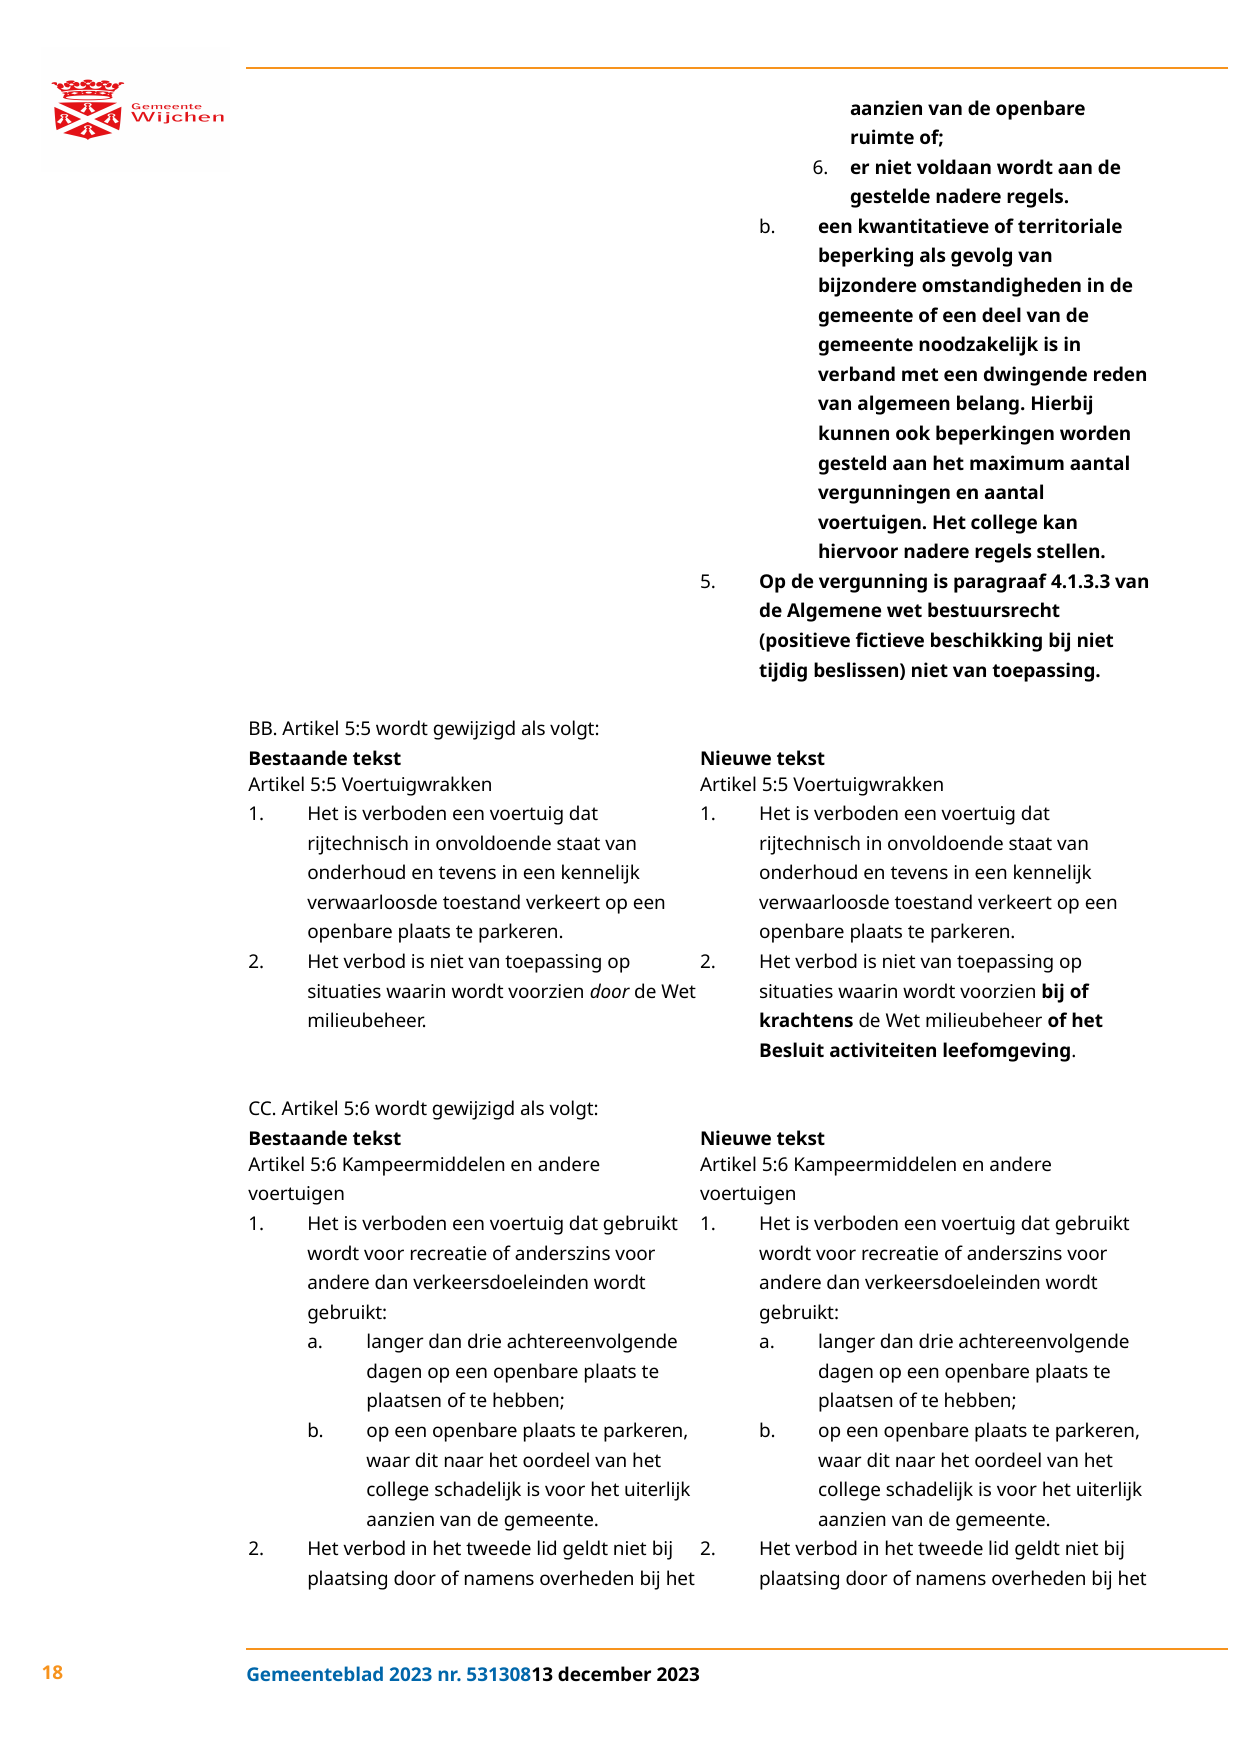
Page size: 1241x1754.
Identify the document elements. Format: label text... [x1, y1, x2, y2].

text CC. Artikel 5:6 wordt gewijzigd als volgt: [248, 1096, 1152, 1121]
table_header Bestaande tekst [248, 1125, 700, 1151]
table_cell Artikel 5:5 Voertuigwrakken Het is verboden een voertuig dat rijtechnisch in onvoldoende staat van onderhoud en tevens in een kennelijk verwaarloosde toestand verkeert op een openbare plaats te parkeren. Het verbod is niet van toepassing op situaties waarin wordt voorzien bij of krachtens de Wet milieubeheer of het Besluit activiteiten leefomgeving. [700, 771, 1152, 1063]
text BB. Artikel 5:5 wordt gewijzigd als volgt: [248, 715, 1152, 741]
table_cell Artikel 5:6 Kampeermiddelen en andere voertuigen Het is verboden een voertuig dat gebruikt wordt voor recreatie of anderszins voor andere dan verkeersdoeleinden wordt gebruikt: langer dan drie achtereenvolgende dagen op een openbare plaats te plaatsen of te hebben; op een openbare plaats te parkeren, waar dit naar het oordeel van het college schadelijk is voor het uiterlijk aanzien van de gemeente. Het verbod in het tweede lid geldt niet bij plaatsing door of namens overheden bij het [700, 1151, 1152, 1591]
table_cell aanzien van de openbare ruimte of; er niet voldaan wordt aan de gestelde nadere regels. een kwantitatieve of territoriale beperking als gevolg van bijzondere omstandigheden in de gemeente of een deel van de gemeente noodzakelijk is in verband met een dwingende reden van algemeen belang. Hierbij kunnen ook beperkingen worden gesteld aan het maximum aantal vergunningen en aantal voertuigen. Het college kan hiervoor nadere regels stellen. Op de vergunning is paragraaf 4.1.3.3 van de Algemene wet bestuursrecht (positieve fictieve beschikking bij niet tijdig beslissen) niet van toepassing. [700, 95, 1152, 683]
table_header Bestaande tekst [248, 745, 700, 771]
table_cell Artikel 5:6 Kampeermiddelen en andere voertuigen Het is verboden een voertuig dat gebruikt wordt voor recreatie of anderszins voor andere dan verkeersdoeleinden wordt gebruikt: langer dan drie achtereenvolgende dagen op een openbare plaats te plaatsen of te hebben; op een openbare plaats te parkeren, waar dit naar het oordeel van het college schadelijk is voor het uiterlijk aanzien van de gemeente. Het verbod in het tweede lid geldt niet bij plaatsing door of namens overheden bij het [248, 1151, 700, 1591]
table_cell Artikel 5:5 Voertuigwrakken Het is verboden een voertuig dat rijtechnisch in onvoldoende staat van onderhoud en tevens in een kennelijk verwaarloosde toestand verkeert op een openbare plaats te parkeren. Het verbod is niet van toepassing op situaties waarin wordt voorzien door de Wet milieubeheer. [248, 771, 700, 1063]
table_header Nieuwe tekst [700, 745, 1152, 771]
table_header Nieuwe tekst [700, 1125, 1152, 1151]
table_cell [248, 95, 700, 683]
picture [41, 47, 231, 172]
